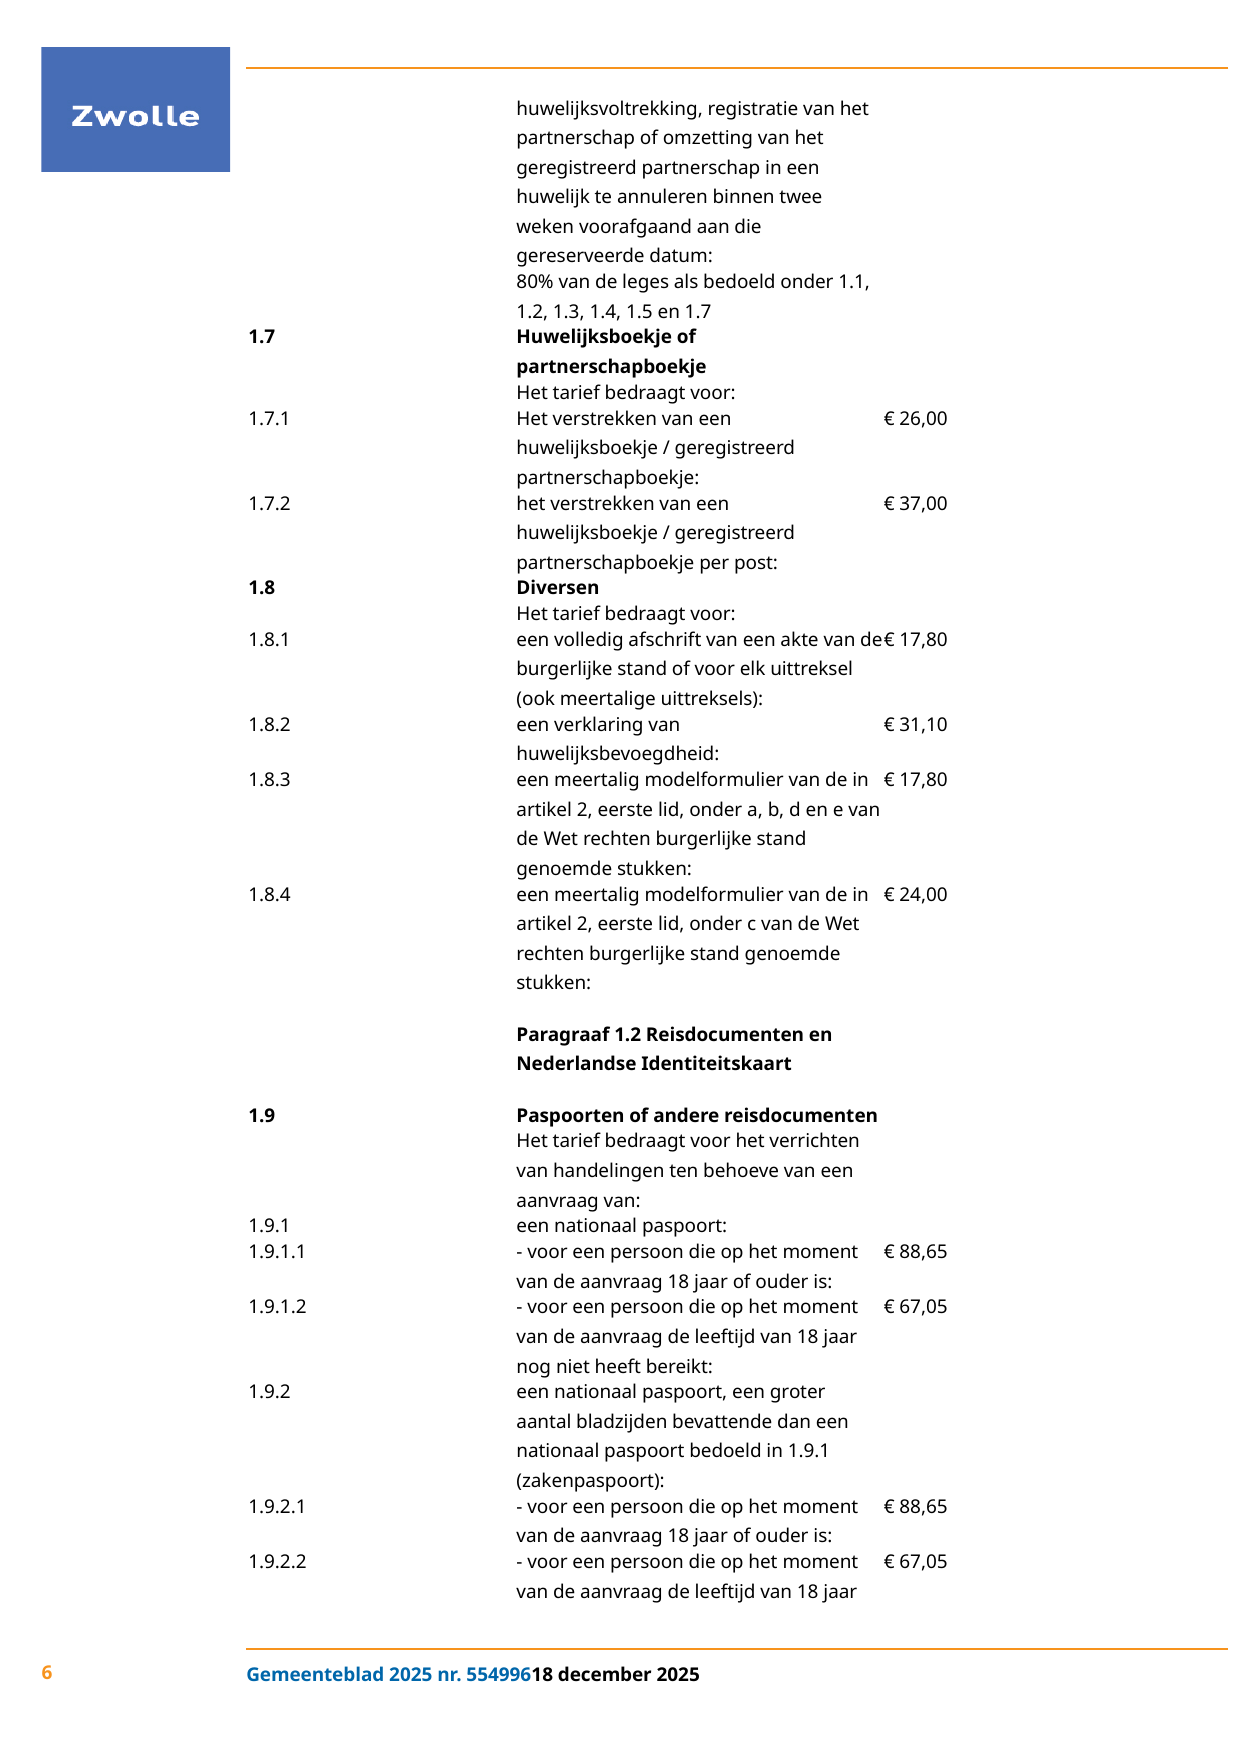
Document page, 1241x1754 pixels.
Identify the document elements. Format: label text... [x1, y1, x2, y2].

table_cell [884, 269, 1152, 324]
picture [41, 47, 231, 172]
table_cell 1.8.4 [248, 881, 516, 995]
table_cell 1.8 [248, 575, 516, 600]
table_cell - voor een persoon die op het moment van de aanvraag 18 jaar of ouder is: [516, 1493, 883, 1548]
table_cell 1.8.1 [248, 626, 516, 711]
table_cell 1.9.2.1 [248, 1493, 516, 1548]
table_cell Het tarief bedraagt voor: [516, 379, 883, 405]
table_cell het verstrekken van een huwelijksboekje / geregistreerd partnerschapboekje per post: [516, 490, 883, 574]
table_cell [248, 379, 516, 405]
table_cell Paragraaf 1.2 Reisdocumenten en Nederlandse Identiteitskaart [516, 1021, 883, 1076]
table_cell [884, 379, 1152, 405]
table_cell - voor een persoon die op het moment van de aanvraag 18 jaar of ouder is: [516, 1238, 883, 1294]
table_cell € 88,65 [884, 1238, 1152, 1294]
table_cell [884, 95, 1152, 268]
table_cell een nationaal paspoort, een groter aantal bladzijden bevattende dan een nationaal paspoort bedoeld in 1.9.1 (zakenpaspoort): [516, 1379, 883, 1493]
table_cell [884, 1076, 1152, 1102]
table_cell Diversen [516, 575, 883, 600]
table_cell Het tarief bedraagt voor: [516, 600, 883, 626]
table_cell € 67,05 [884, 1294, 1152, 1378]
table_cell [248, 1128, 516, 1213]
table_cell een nationaal paspoort: [516, 1213, 883, 1238]
table_cell [248, 269, 516, 324]
table_cell Het verstrekken van een huwelijksboekje / geregistreerd partnerschapboekje: [516, 405, 883, 490]
table_cell 1.9 [248, 1102, 516, 1128]
table_cell [884, 600, 1152, 626]
table_cell 80% van de leges als bedoeld onder 1.1, 1.2, 1.3, 1.4, 1.5 en 1.7 [516, 269, 883, 324]
table_cell 1.8.3 [248, 766, 516, 881]
table_cell € 37,00 [884, 490, 1152, 574]
table_cell € 17,80 [884, 766, 1152, 881]
table_cell 1.9.1 [248, 1213, 516, 1238]
table_cell [516, 1076, 883, 1102]
table_cell [516, 995, 883, 1021]
table_cell [884, 1213, 1152, 1238]
table_cell [248, 1076, 516, 1102]
table_cell een meertalig modelformulier van de in artikel 2, eerste lid, onder a, b, d en e van de Wet rechten burgerlijke stand genoemde stukken: [516, 766, 883, 881]
table_cell 1.7 [248, 324, 516, 379]
table_cell [248, 600, 516, 626]
table_cell huwelijksvoltrekking, registratie van het partnerschap of omzetting van het geregistreerd partnerschap in een huwelijk te annuleren binnen twee weken voorafgaand aan die gereserveerde datum: [516, 95, 883, 268]
table_cell € 31,10 [884, 711, 1152, 766]
table_cell [884, 1102, 1152, 1128]
table_cell 1.8.2 [248, 711, 516, 766]
table_cell € 26,00 [884, 405, 1152, 490]
table_cell 1.9.2 [248, 1379, 516, 1493]
table_cell [884, 324, 1152, 379]
table_cell een verklaring van huwelijksbevoegdheid: [516, 711, 883, 766]
table_cell € 24,00 [884, 881, 1152, 995]
table_cell [884, 995, 1152, 1021]
table_cell [248, 1021, 516, 1076]
table_cell [884, 1379, 1152, 1493]
table_cell [248, 995, 516, 1021]
table_cell Huwelijksboekje of partnerschapboekje [516, 324, 883, 379]
table_cell 1.9.1.1 [248, 1238, 516, 1294]
table_cell Het tarief bedraagt voor het verrichten van handelingen ten behoeve van een aanvraag van: [516, 1128, 883, 1213]
table_cell - voor een persoon die op het moment van de aanvraag de leeftijd van 18 jaar [516, 1548, 883, 1604]
table_cell [248, 95, 516, 268]
table_cell 1.7.2 [248, 490, 516, 574]
table_cell € 88,65 [884, 1493, 1152, 1548]
table_cell 1.9.2.2 [248, 1548, 516, 1604]
table_cell [884, 575, 1152, 600]
table_cell € 17,80 [884, 626, 1152, 711]
table_cell - voor een persoon die op het moment van de aanvraag de leeftijd van 18 jaar nog niet heeft bereikt: [516, 1294, 883, 1378]
table_cell [884, 1128, 1152, 1213]
table_cell 1.9.1.2 [248, 1294, 516, 1378]
table_cell € 67,05 [884, 1548, 1152, 1604]
table_cell [884, 1021, 1152, 1076]
table_cell een meertalig modelformulier van de in artikel 2, eerste lid, onder c van de Wet rechten burgerlijke stand genoemde stukken: [516, 881, 883, 995]
table_cell 1.7.1 [248, 405, 516, 490]
table_cell een volledig afschrift van een akte van de burgerlijke stand of voor elk uittreksel (ook meertalige uittreksels): [516, 626, 883, 711]
table_cell Paspoorten of andere reisdocumenten [516, 1102, 883, 1128]
